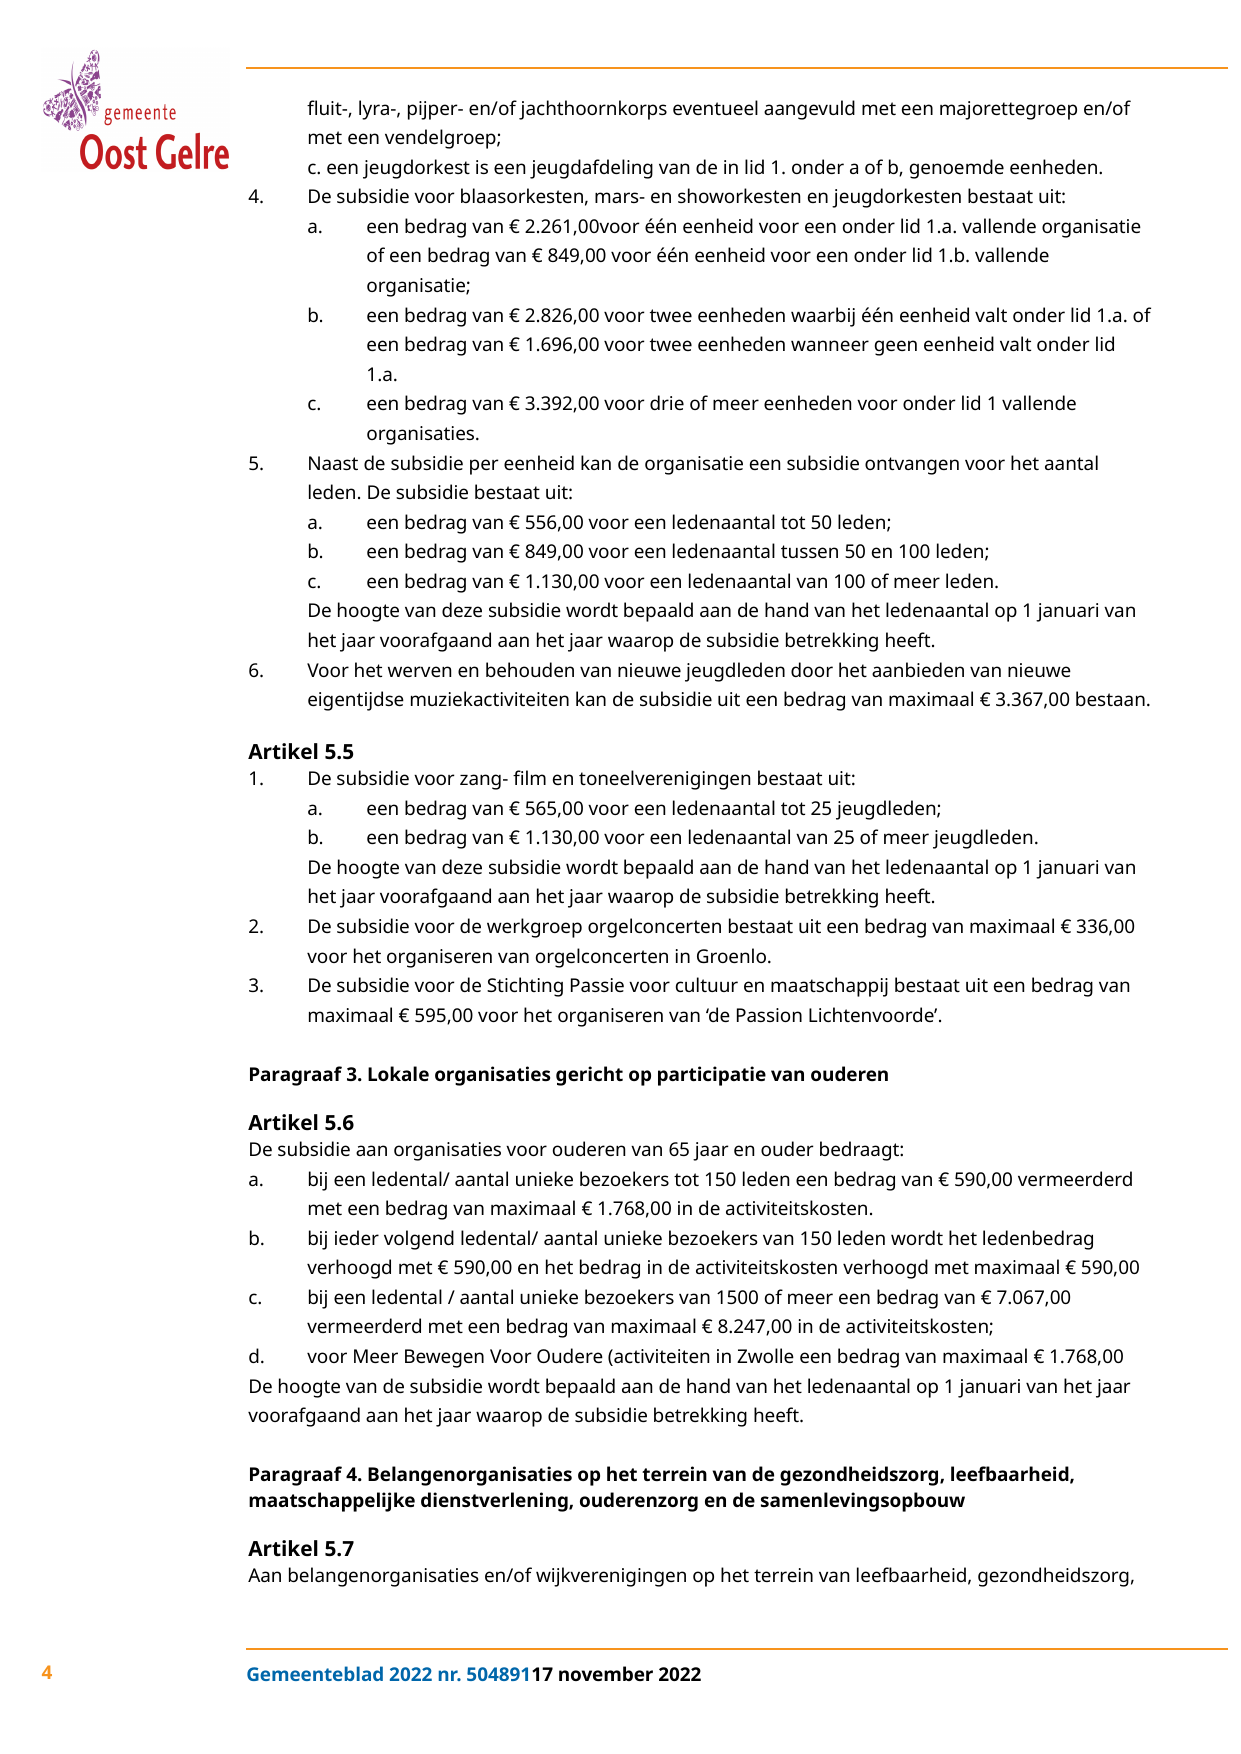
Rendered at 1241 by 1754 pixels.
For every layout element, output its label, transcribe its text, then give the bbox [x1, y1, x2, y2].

list De subsidie voor de Stichting Passie voor cultuur en maatschappij bestaat uit een bedrag van maximaal € 595,00 voor het organiseren van ‘de Passion Lichtenvoorde’. [248, 972, 1152, 1028]
list bij een ledental/ aantal unieke bezoekers tot 150 leden een bedrag van € 590,00 vermeerderd met een bedrag van maximaal € 1.768,00 in de activiteitskosten. [248, 1166, 1152, 1221]
list bij een ledental / aantal unieke bezoekers van 1500 of meer een bedrag van € 7.067,00 vermeerderd met een bedrag van maximaal € 8.247,00 in de activiteitskosten; [248, 1284, 1152, 1339]
list een bedrag van € 1.130,00 voor een ledenaantal van 25 of meer jeugdleden. [307, 824, 1152, 850]
text Artikel 5.7 [248, 1534, 1152, 1562]
list Voor het werven en behouden van nieuwe jeugdleden door het aanbieden van nieuwe eigentijdse muziekactiviteiten kan de subsidie uit een bedrag van maximaal € 3.367,00 bestaan. [248, 657, 1152, 712]
text De hoogte van de subsidie wordt bepaald aan de hand van het ledenaantal op 1 januari van het jaar voorafgaand aan het jaar waarop de subsidie betrekking heeft. [248, 1373, 1152, 1428]
list een bedrag van € 565,00 voor een ledenaantal tot 25 jeugdleden; [307, 795, 1152, 821]
text Paragraaf 3. Lokale organisaties gericht op participatie van ouderen [248, 1061, 1152, 1087]
list voor Meer Bewegen Voor Oudere (activiteiten in Zwolle een bedrag van maximaal € 1.768,00 [248, 1343, 1152, 1369]
list bij ieder volgend ledental/ aantal unieke bezoekers van 150 leden wordt het ledenbedrag verhoogd met € 590,00 en het bedrag in de activiteitskosten verhoogd met maximaal € 590,00 [248, 1225, 1152, 1280]
list een bedrag van € 2.261,00voor één eenheid voor een onder lid 1.a. vallende organisatie of een bedrag van € 849,00 voor één eenheid voor een onder lid 1.b. vallende organisatie; [307, 213, 1152, 298]
list een bedrag van € 3.392,00 voor drie of meer eenheden voor onder lid 1 vallende organisaties. [307, 391, 1152, 446]
text Artikel 5.5 [248, 737, 1152, 765]
text De subsidie aan organisaties voor ouderen van 65 jaar en ouder bedraagt: [248, 1136, 1152, 1162]
list een bedrag van € 2.826,00 voor twee eenheden waarbij één eenheid valt onder lid 1.a. of een bedrag van € 1.696,00 voor twee eenheden wanneer geen eenheid valt onder lid 1.a. [307, 302, 1152, 387]
text Artikel 5.6 [248, 1108, 1152, 1136]
list een bedrag van € 849,00 voor een ledenaantal tussen 50 en 100 leden; [307, 538, 1152, 564]
list een bedrag van € 556,00 voor een ledenaantal tot 50 leden; [307, 509, 1152, 535]
list fluit-, lyra-, pijper- en/of jachthoornkorps eventueel aangevuld met een majorettegroep en/of met een vendelgroep; [248, 95, 1152, 150]
picture [41, 47, 231, 172]
list Naast de subsidie per eenheid kan de organisatie een subsidie ontvangen voor het aantal leden. De subsidie bestaat uit: [248, 450, 1152, 505]
list De subsidie voor zang- film en toneelverenigingen bestaat uit: [248, 765, 1152, 791]
list c. een jeugdorkest is een jeugdafdeling van de in lid 1. onder a of b, genoemde eenheden. [248, 154, 1152, 180]
text Paragraaf 4. Belangenorganisaties op het terrein van de gezondheidszorg, leefbaarheid, maatschappelijke dienstverlening, ouderenzorg en de samenlevingsopbouw [248, 1462, 1152, 1513]
text Aan belangenorganisaties en/of wijkverenigingen op het terrein van leefbaarheid, gezondheidszorg, [248, 1562, 1152, 1588]
list De hoogte van deze subsidie wordt bepaald aan de hand van het ledenaantal op 1 januari van het jaar voorafgaand aan het jaar waarop de subsidie betrekking heeft. [248, 598, 1152, 653]
list een bedrag van € 1.130,00 voor een ledenaantal van 100 of meer leden. [307, 568, 1152, 594]
list De hoogte van deze subsidie wordt bepaald aan de hand van het ledenaantal op 1 januari van het jaar voorafgaand aan het jaar waarop de subsidie betrekking heeft. [248, 854, 1152, 909]
list De subsidie voor blaasorkesten, mars- en showorkesten en jeugdorkesten bestaat uit: [248, 183, 1152, 209]
list De subsidie voor de werkgroep orgelconcerten bestaat uit een bedrag van maximaal € 336,00 voor het organiseren van orgelconcerten in Groenlo. [248, 913, 1152, 968]
